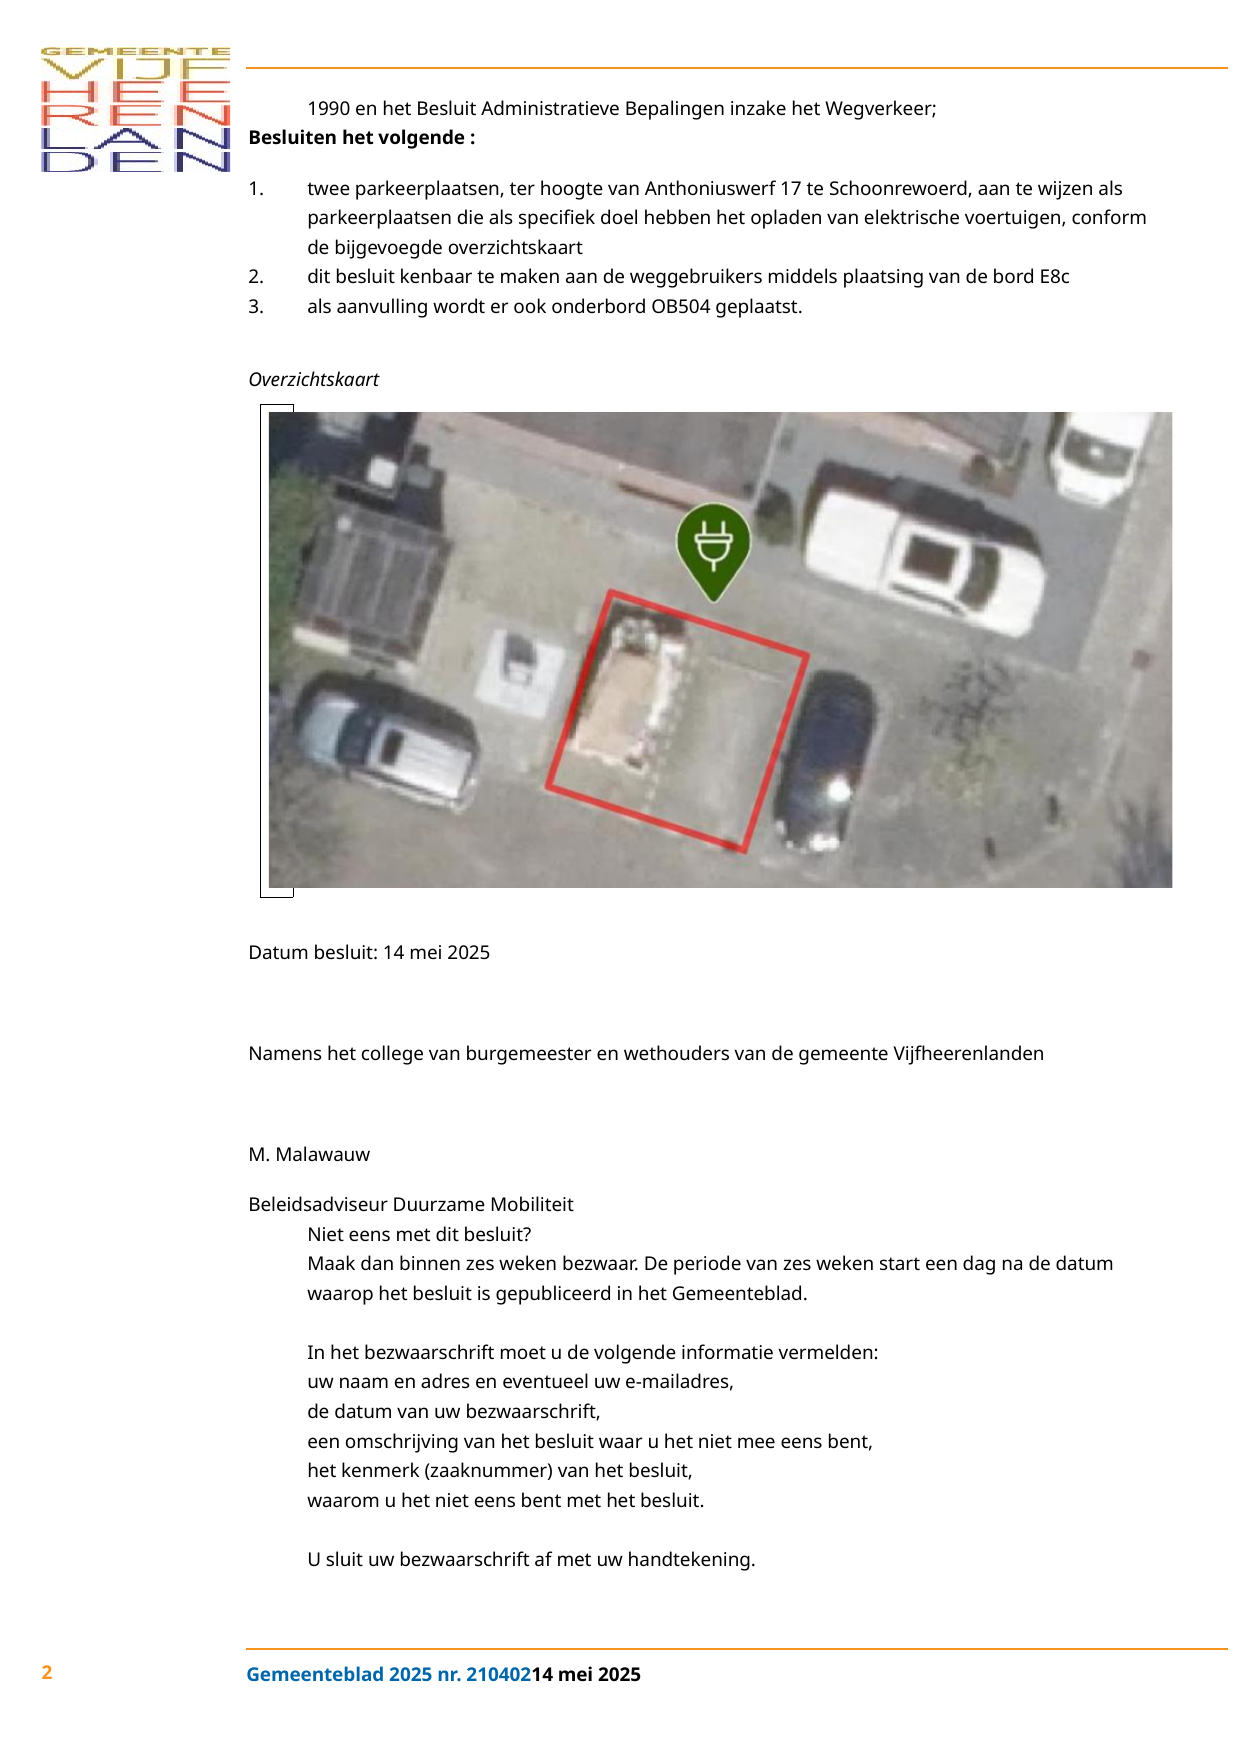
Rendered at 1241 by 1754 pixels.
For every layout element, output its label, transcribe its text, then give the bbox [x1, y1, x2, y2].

list waarom u het niet eens bent met het besluit. [248, 1487, 1152, 1513]
text Overzichtskaart [248, 366, 1152, 392]
picture [41, 47, 231, 172]
text M. Malawauw [248, 1141, 1152, 1167]
list uw naam en adres en eventueel uw e-mailadres, [248, 1369, 1152, 1394]
picture [268, 412, 1173, 888]
list twee parkeerplaatsen, ter hoogte van Anthoniuswerf 17 te Schoonrewoerd, aan te wijzen als parkeerplaatsen die als specifiek doel hebben het opladen van elektrische voertuigen, conform de bijgevoegde overzichtskaart [248, 175, 1152, 260]
list een omschrijving van het besluit waar u het niet mee eens bent, [248, 1428, 1152, 1454]
list de datum van uw bezwaarschrift, [248, 1398, 1152, 1424]
list U sluit uw bezwaarschrift af met uw handtekening. [248, 1546, 1152, 1572]
list het kenmerk (zaaknummer) van het besluit, [248, 1457, 1152, 1483]
list als aanvulling wordt er ook onderbord OB504 geplaatst. [248, 293, 1152, 319]
text Datum besluit: 14 mei 2025 [248, 939, 1152, 965]
list Maak dan binnen zes weken bezwaar. De periode van zes weken start een dag na de datum waarop het besluit is gepubliceerd in het Gemeenteblad. [248, 1250, 1152, 1306]
text Besluiten het volgende : [248, 124, 1152, 150]
text Beleidsadviseur Duurzame Mobiliteit [248, 1191, 1152, 1217]
list dit besluit kenbaar te maken aan de weggebruikers middels plaatsing van de bord E8c [248, 263, 1152, 289]
list Niet eens met dit besluit? [248, 1221, 1152, 1247]
list In het bezwaarschrift moet u de volgende informatie vermelden: [248, 1339, 1152, 1365]
text Namens het college van burgemeester en wethouders van de gemeente Vijfheerenlanden [248, 1040, 1152, 1066]
list 1990 en het Besluit Administratieve Bepalingen inzake het Wegverkeer; [248, 95, 1152, 121]
